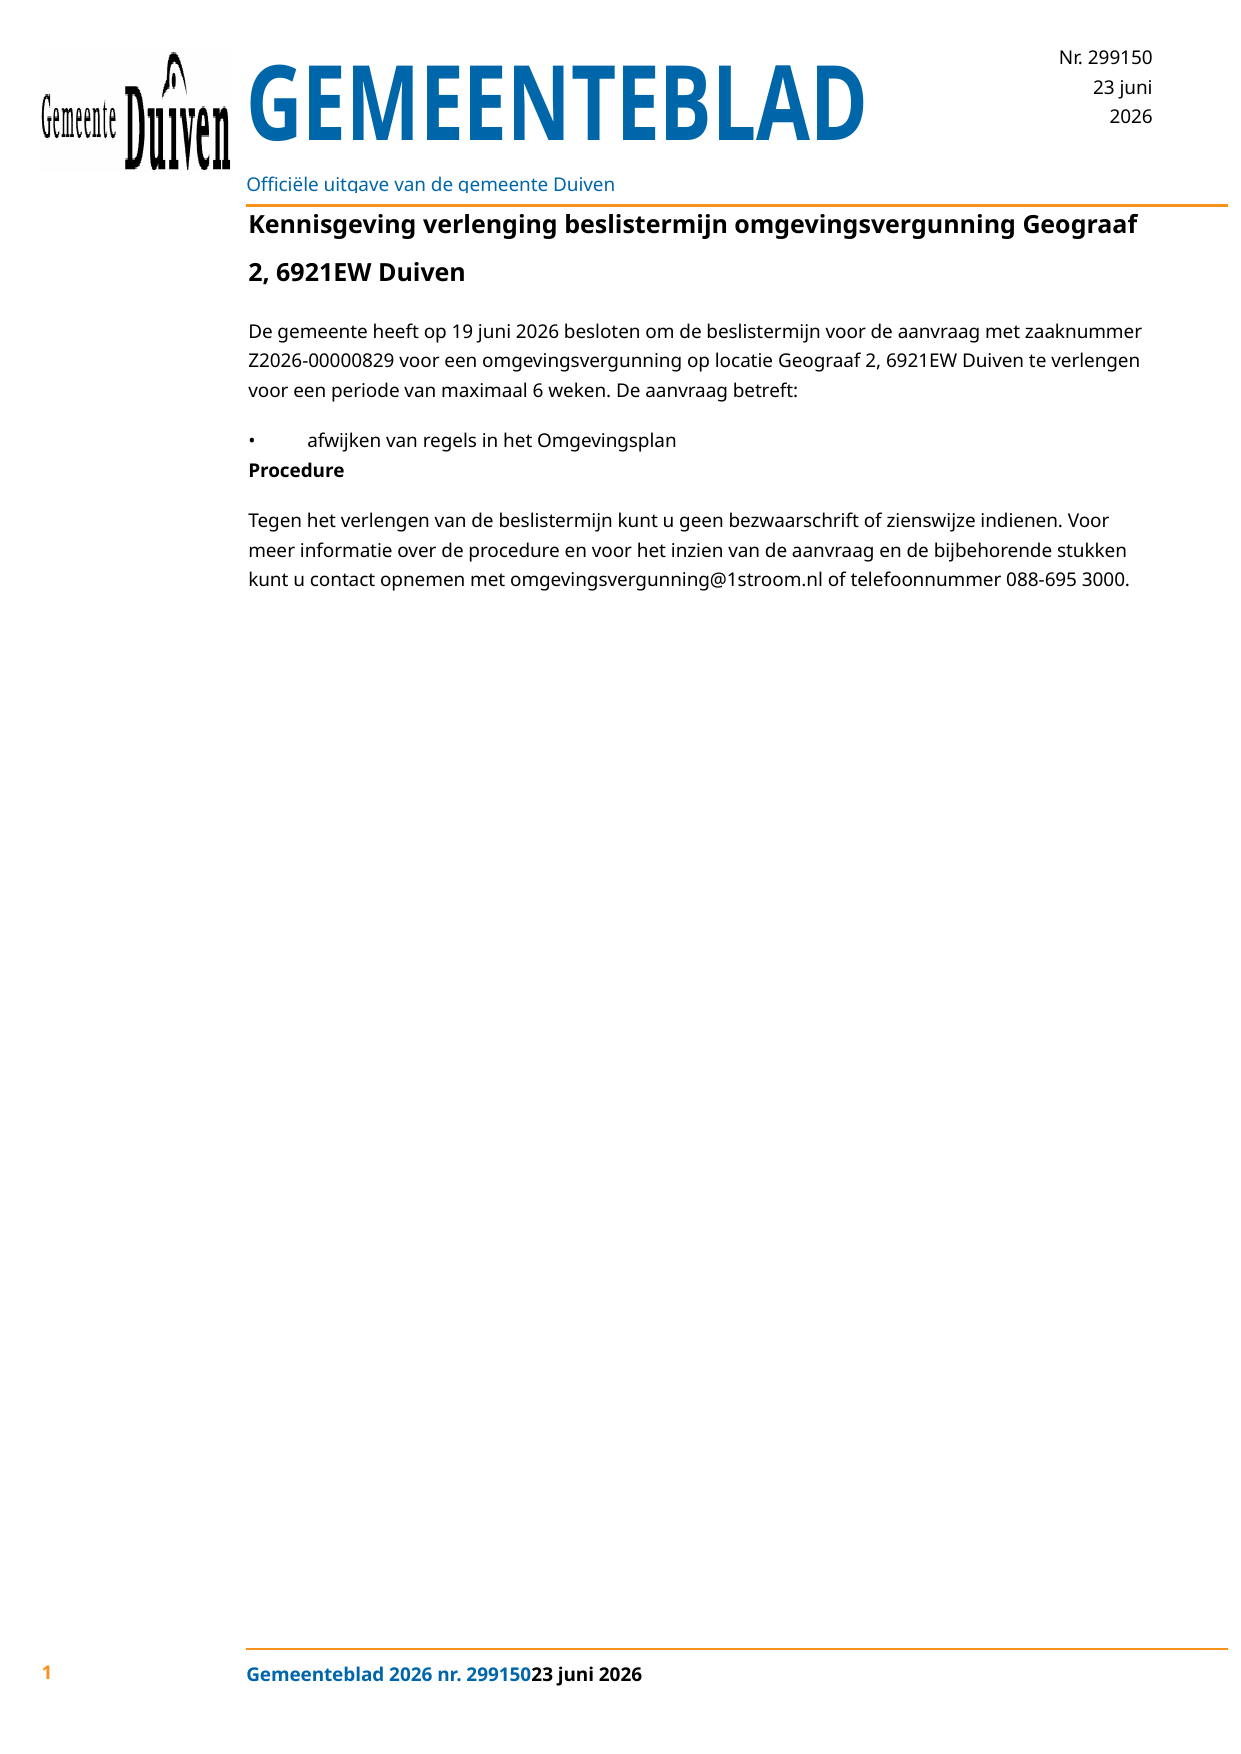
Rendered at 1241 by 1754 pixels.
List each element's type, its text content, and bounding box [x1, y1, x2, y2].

text Procedure [248, 457, 1152, 483]
text Tegen het verlengen van de beslistermijn kunt u geen bezwaarschrift of zienswijze indienen. Voor meer informatie over de procedure en voor het inzien van de aanvraag en de bijbehorende stukken kunt u contact opnemen met omgevingsvergunning@1stroom.nl of telefoonnummer 088-695 3000. [248, 507, 1152, 592]
text De gemeente heeft op 19 juni 2026 besloten om de beslistermijn voor de aanvraag met zaaknummer Z2026-00000829 voor een omgevingsvergunning op locatie Geograaf 2, 6921EW Duiven te verlengen voor een periode van maximaal 6 weken. De aanvraag betreft: [248, 318, 1152, 403]
picture [41, 47, 231, 172]
list afwijken van regels in het Omgevingsplan [248, 427, 1152, 453]
text Kennisgeving verlenging beslistermijn omgevingsvergunning Geograaf 2, 6921EW Duiven [248, 207, 1152, 288]
